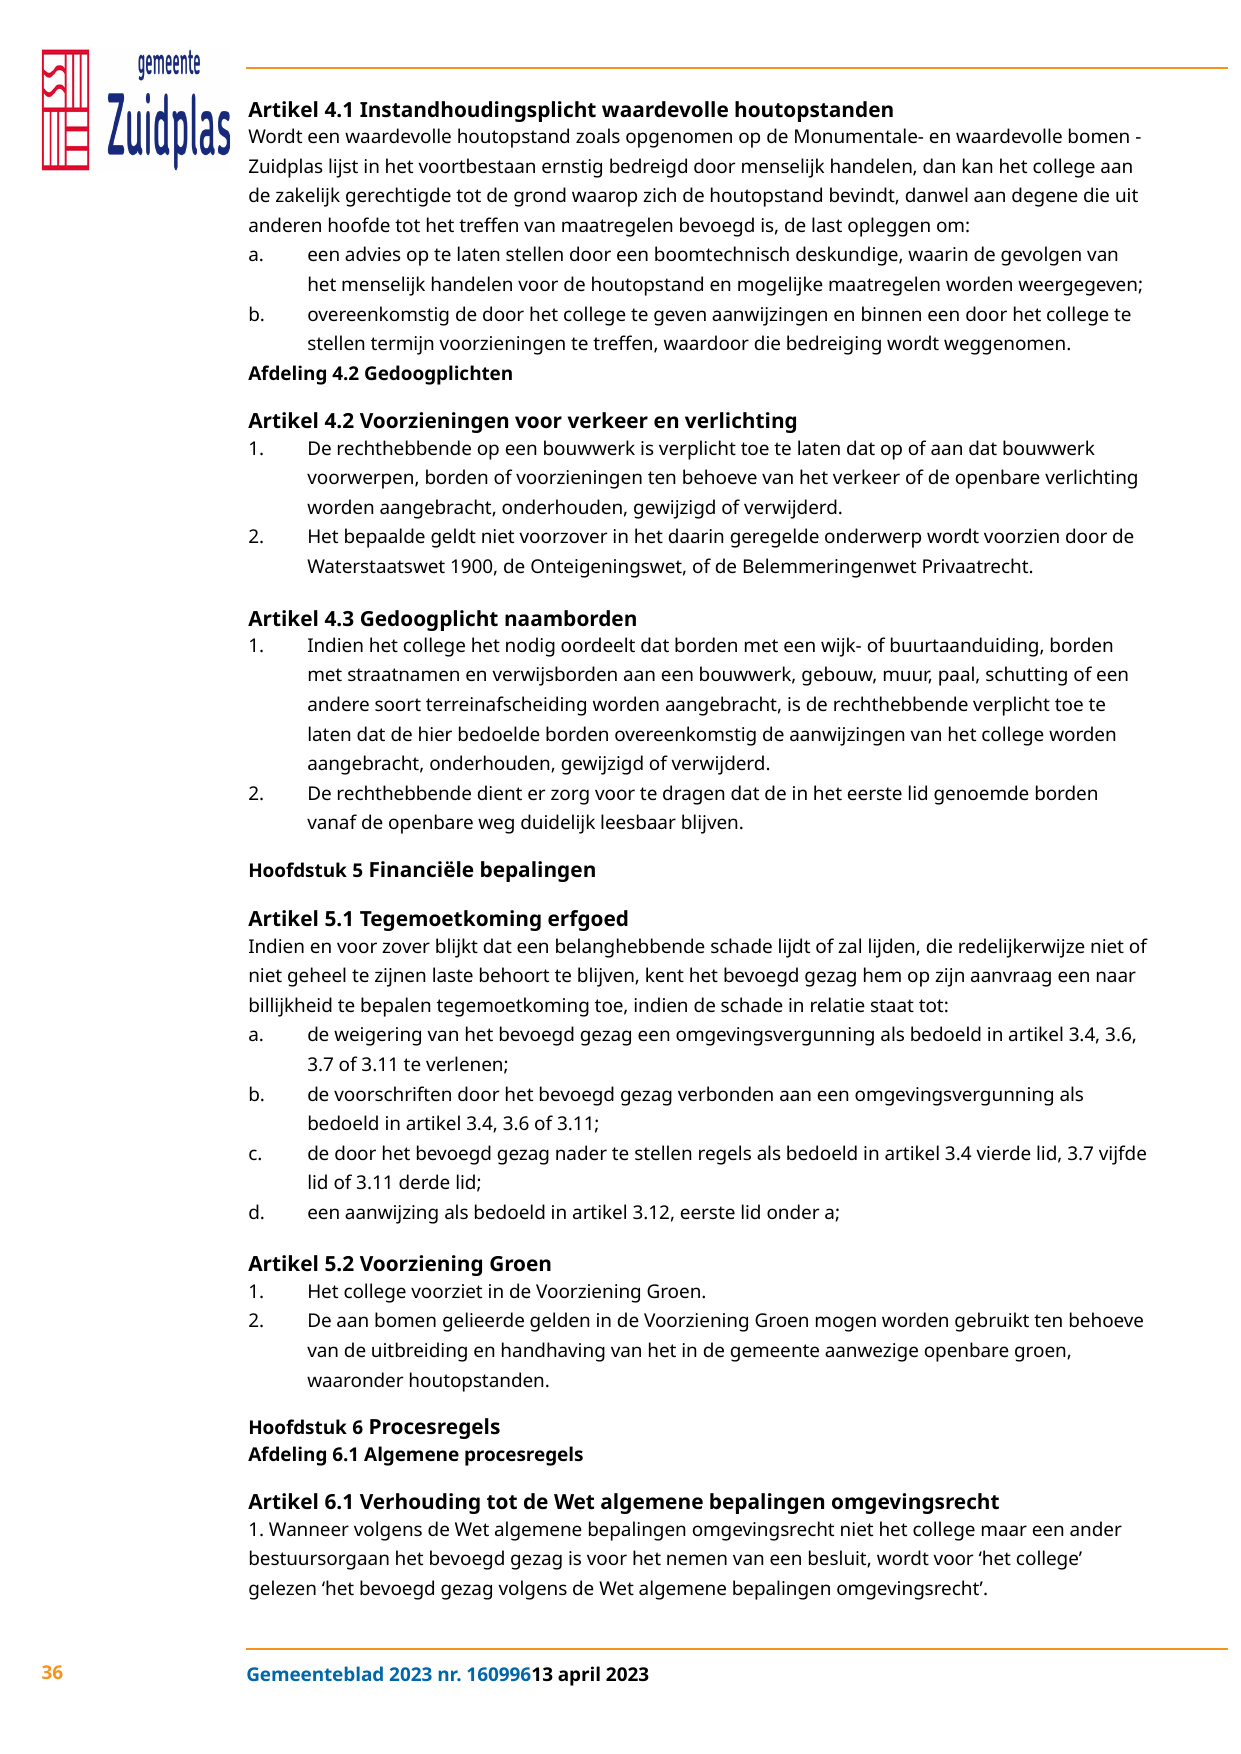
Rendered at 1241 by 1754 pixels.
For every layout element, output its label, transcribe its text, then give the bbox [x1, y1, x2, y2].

list Indien het college het nodig oordeelt dat borden met een wijk- of buurtaanduiding, borden met straatnamen en verwijsborden aan een bouwwerk, gebouw, muur, paal, schutting of een andere soort terreinafscheiding worden aangebracht, is de rechthebbende verplicht toe te laten dat de hier bedoelde borden overeenkomstig de aanwijzingen van het college worden aangebracht, onderhouden, gewijzigd of verwijderd. [248, 632, 1152, 776]
text Artikel 4.1 Instandhoudingsplicht waardevolle houtopstanden [248, 95, 1152, 123]
list Het college voorziet in de Voorziening Groen. [248, 1278, 1152, 1304]
text Hoofdstuk 6 Procesregels [248, 1412, 1152, 1441]
text 1. Wanneer volgens de Wet algemene bepalingen omgevingsrecht niet het college maar een ander bestuursorgaan het bevoegd gezag is voor het nemen van een besluit, wordt voor ‘het college’ gelezen ‘het bevoegd gezag volgens de Wet algemene bepalingen omgevingsrecht’. [248, 1516, 1152, 1601]
list De rechthebbende dient er zorg voor te dragen dat de in het eerste lid genoemde borden vanaf de openbare weg duidelijk leesbaar blijven. [248, 780, 1152, 835]
list de door het bevoegd gezag nader te stellen regels als bedoeld in artikel 3.4 vierde lid, 3.7 vijfde lid of 3.11 derde lid; [248, 1140, 1152, 1195]
text Artikel 5.1 Tegemoetkoming erfgoed [248, 904, 1152, 933]
text Hoofdstuk 5 Financiële bepalingen [248, 855, 1152, 884]
list De rechthebbende op een bouwwerk is verplicht toe te laten dat op of aan dat bouwwerk voorwerpen, borden of voorzieningen ten behoeve van het verkeer of de openbare verlichting worden aangebracht, onderhouden, gewijzigd of verwijderd. [248, 435, 1152, 520]
list een advies op te laten stellen door een boomtechnisch deskundige, waarin de gevolgen van het menselijk handelen voor de houtopstand en mogelijke maatregelen worden weergegeven; [248, 242, 1152, 297]
list Het bepaalde geldt niet voorzover in het daarin geregelde onderwerp wordt voorzien door de Waterstaatswet 1900, de Onteigeningswet, of de Belemmeringenwet Privaatrecht. [248, 524, 1152, 579]
text Artikel 4.3 Gedoogplicht naamborden [248, 604, 1152, 632]
list een aanwijzing als bedoeld in artikel 3.12, eerste lid onder a; [248, 1199, 1152, 1225]
list de voorschriften door het bevoegd gezag verbonden aan een omgevingsvergunning als bedoeld in artikel 3.4, 3.6 of 3.11; [248, 1081, 1152, 1136]
text Artikel 6.1 Verhouding tot de Wet algemene bepalingen omgevingsrecht [248, 1487, 1152, 1516]
text Indien en voor zover blijkt dat een belanghebbende schade lijdt of zal lijden, die redelijkerwijze niet of niet geheel te zijnen laste behoort te blijven, kent het bevoegd gezag hem op zijn aanvraag een naar billijkheid te bepalen tegemoetkoming toe, indien de schade in relatie staat tot: [248, 933, 1152, 1018]
list De aan bomen gelieerde gelden in de Voorziening Groen mogen worden gebruikt ten behoeve van de uitbreiding en handhaving van het in de gemeente aanwezige openbare groen, waaronder houtopstanden. [248, 1308, 1152, 1392]
text Wordt een waardevolle houtopstand zoals opgenomen op de Monumentale- en waardevolle bomen - Zuidplas lijst in het voortbestaan ernstig bedreigd door menselijk handelen, dan kan het college aan de zakelijk gerechtigde tot de grond waarop zich de houtopstand bevindt, danwel aan degene die uit anderen hoofde tot het treffen van maatregelen bevoegd is, de last opleggen om: [248, 123, 1152, 238]
list overeenkomstig de door het college te geven aanwijzingen en binnen een door het college te stellen termijn voorzieningen te treffen, waardoor die bedreiging wordt weggenomen. [248, 301, 1152, 356]
text Artikel 4.2 Voorzieningen voor verkeer en verlichting [248, 406, 1152, 435]
text Artikel 5.2 Voorziening Groen [248, 1249, 1152, 1278]
text Afdeling 6.1 Algemene procesregels [248, 1441, 1152, 1467]
list de weigering van het bevoegd gezag een omgevingsvergunning als bedoeld in artikel 3.4, 3.6, 3.7 of 3.11 te verlenen; [248, 1022, 1152, 1077]
text Afdeling 4.2 Gedoogplichten [248, 360, 1152, 386]
picture [41, 47, 231, 172]
